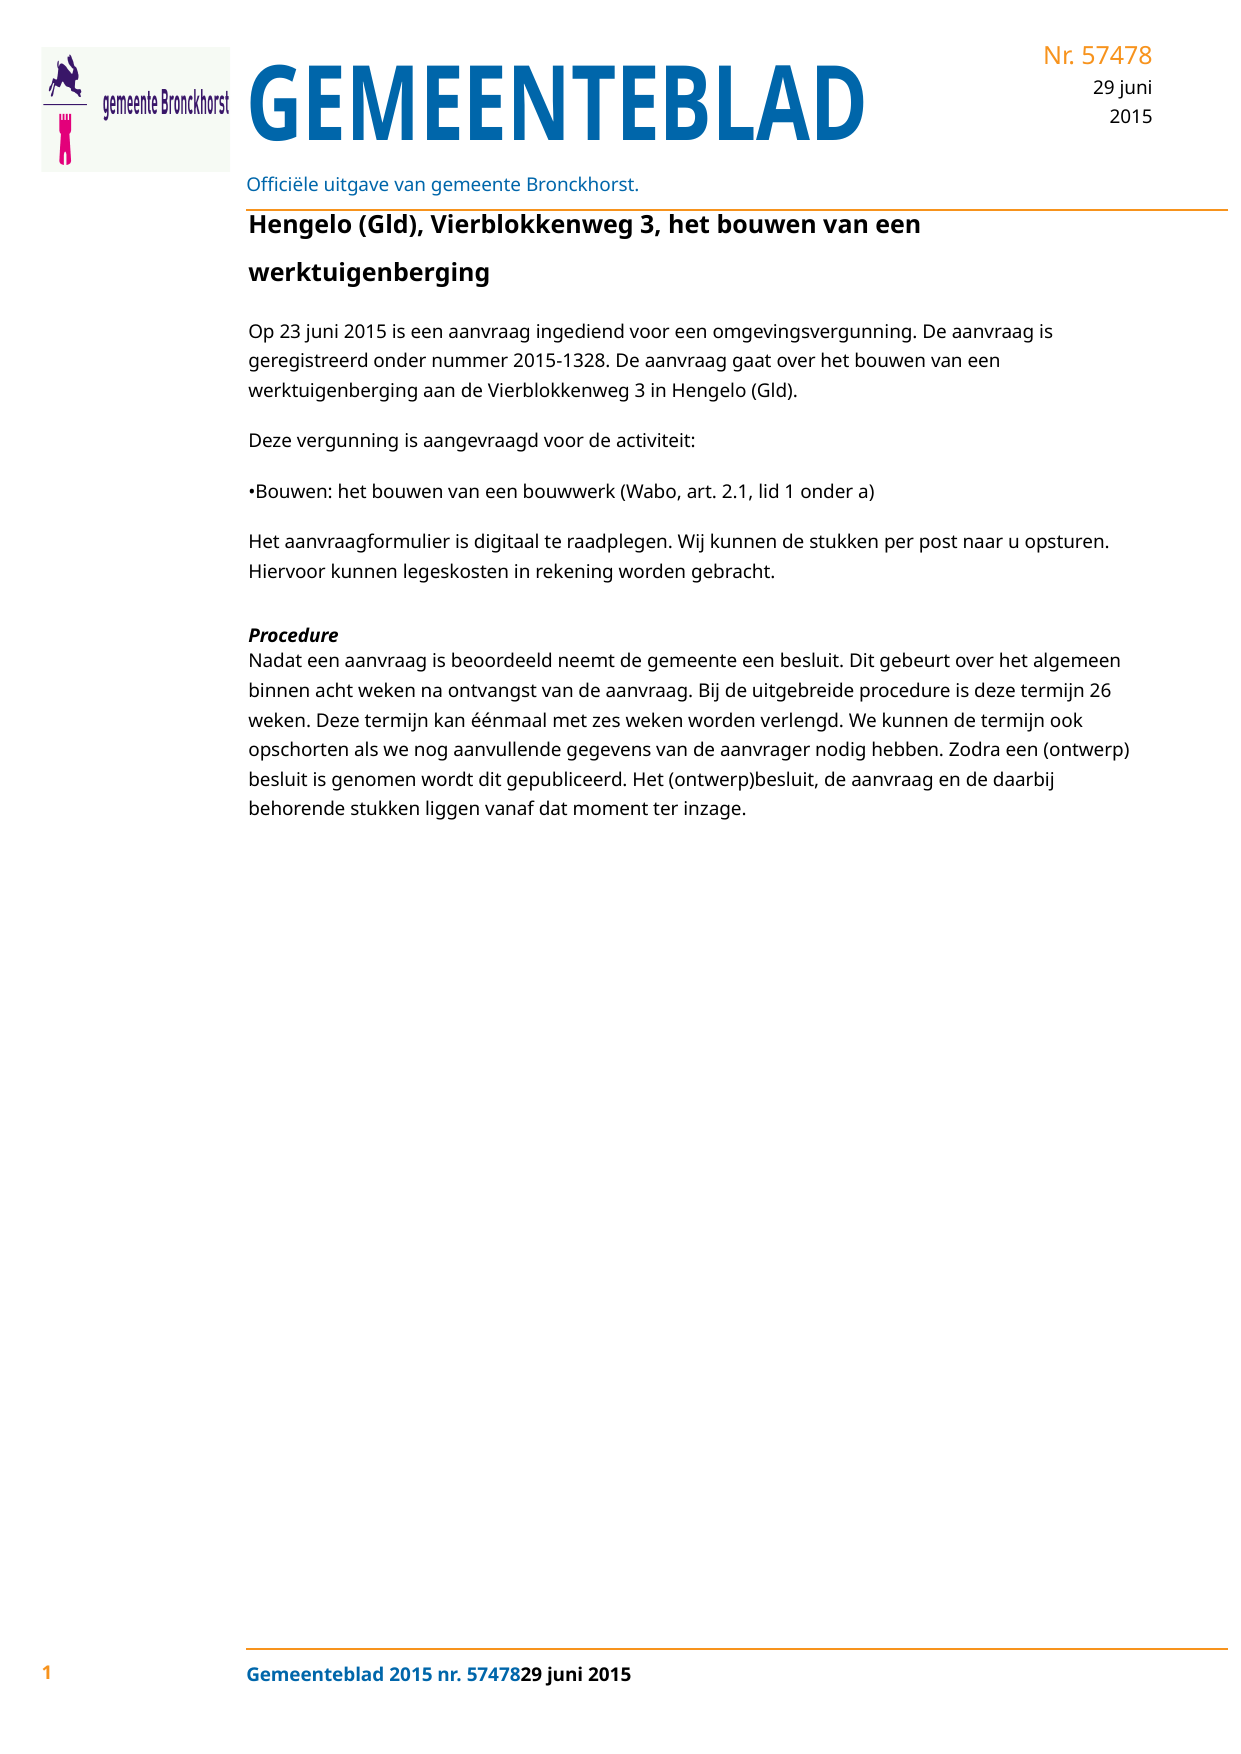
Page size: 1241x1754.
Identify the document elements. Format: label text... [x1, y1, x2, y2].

picture [41, 47, 231, 172]
text Op 23 juni 2015 is een aanvraag ingediend voor een omgevingsvergunning. De aanvraag is geregistreerd onder nummer 2015-1328. De aanvraag gaat over het bouwen van een werktuigenberging aan de Vierblokkenweg 3 in Hengelo (Gld). [248, 318, 1152, 403]
text Nadat een aanvraag is beoordeeld neemt de gemeente een besluit. Dit gebeurt over het algemeen binnen acht weken na ontvangst van de aanvraag. Bij de uitgebreide procedure is deze termijn 26 weken. Deze termijn kan éénmaal met zes weken worden verlengd. We kunnen de termijn ook opschorten als we nog aanvullende gegevens van de aanvrager nodig hebben. Zodra een (ontwerp) besluit is genomen wordt dit gepubliceerd. Het (ontwerp)besluit, de aanvraag en de daarbij behorende stukken liggen vanaf dat moment ter inzage. [248, 648, 1152, 821]
text •Bouwen: het bouwen van een bouwwerk (Wabo, art. 2.1, lid 1 onder a) [248, 478, 1152, 504]
text Het aanvraagformulier is digitaal te raadplegen. Wij kunnen de stukken per post naar u opsturen. Hiervoor kunnen legeskosten in rekening worden gebracht. [248, 528, 1152, 584]
text Hengelo (Gld), Vierblokkenweg 3, het bouwen van een werktuigenberging [248, 211, 1152, 288]
text Procedure [248, 622, 1152, 648]
text Deze vergunning is aangevraagd voor de activiteit: [248, 427, 1152, 453]
